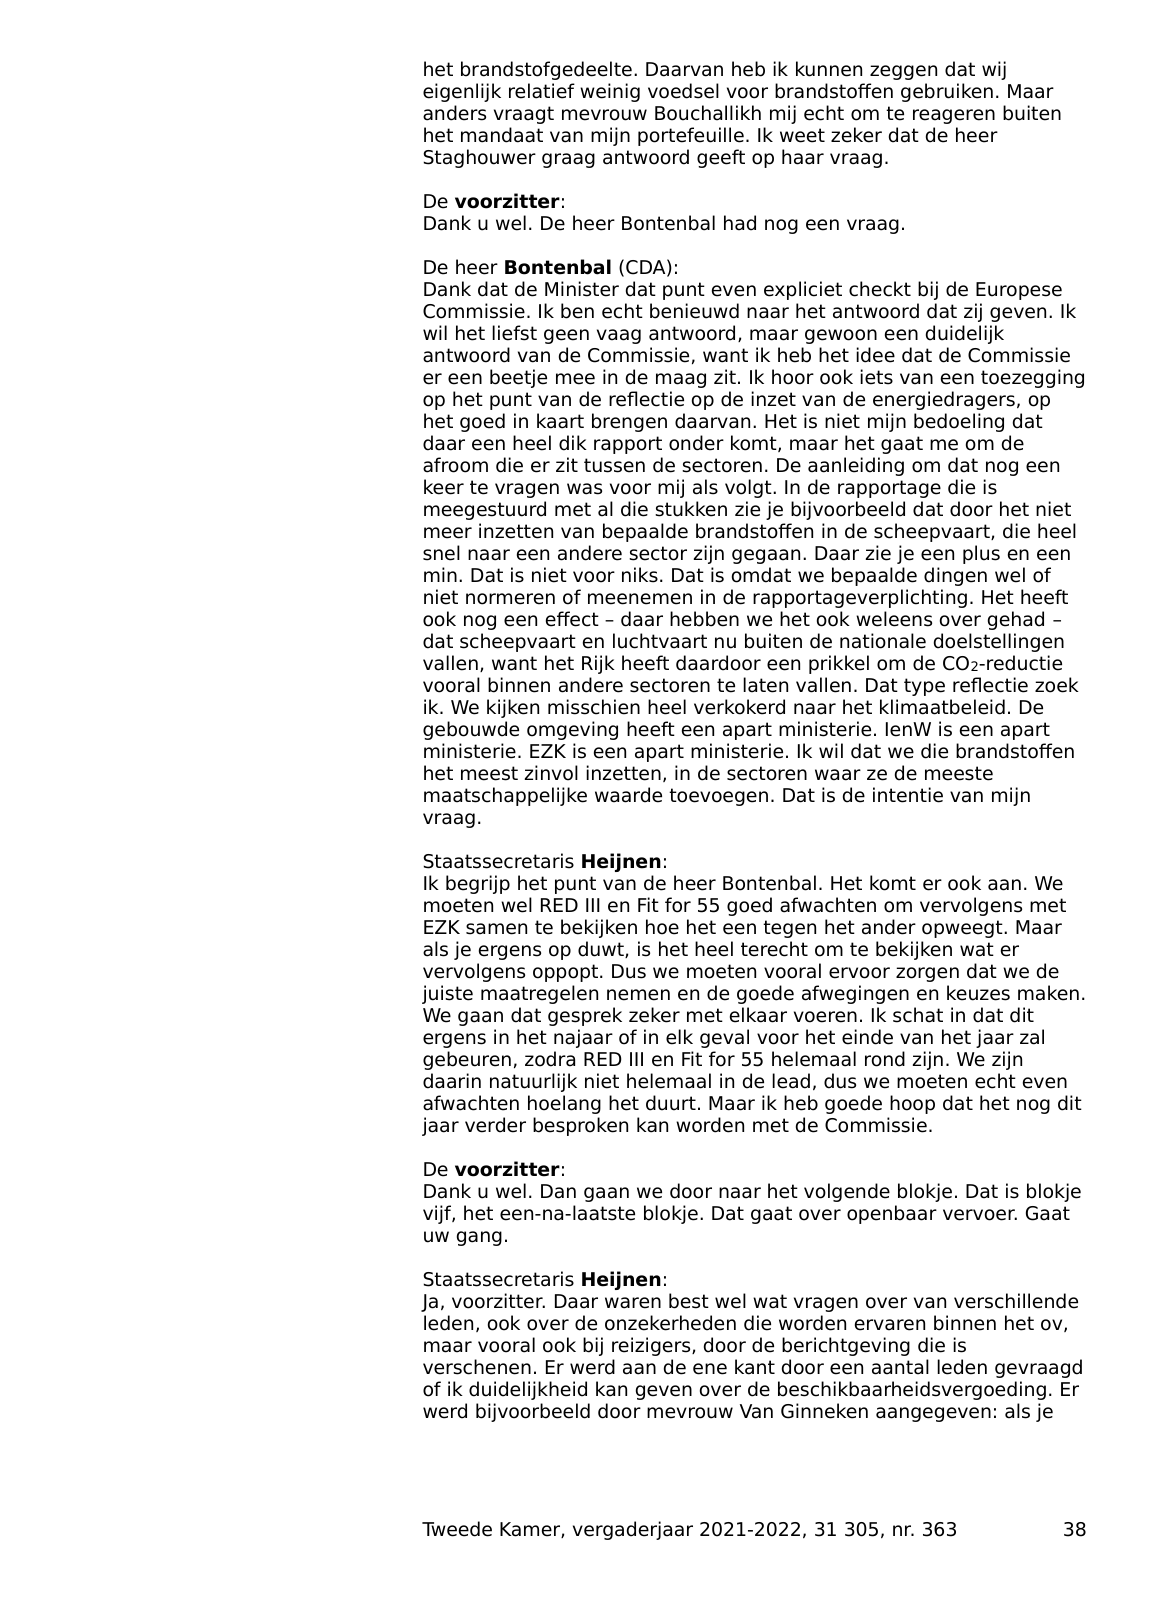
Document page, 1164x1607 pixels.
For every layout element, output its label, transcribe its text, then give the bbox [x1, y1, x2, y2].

text De voorzitter: [422, 1159, 1087, 1181]
text Staatssecretaris Heijnen: [422, 851, 1087, 873]
text het brandstofgedeelte. Daarvan heb ik kunnen zeggen dat wij eigenlijk relatief weinig voedsel voor brandstoffen gebruiken. Maar anders vraagt mevrouw Bouchallikh mij echt om te reageren buiten het mandaat van mijn portefeuille. Ik weet zeker dat de heer Staghouwer graag antwoord geeft op haar vraag. [422, 59, 1087, 169]
text Staatssecretaris Heijnen: [422, 1269, 1087, 1291]
text Ja, voorzitter. Daar waren best wel wat vragen over van verschillende leden, ook over de onzekerheden die worden ervaren binnen het ov, maar vooral ook bij reizigers, door de berichtgeving die is verschenen. Er werd aan de ene kant door een aantal leden gevraagd of ik duidelijkheid kan geven over de beschikbaarheidsvergoeding. Er werd bijvoorbeeld door mevrouw Van Ginneken aangegeven: als je [422, 1291, 1087, 1423]
text Dank u wel. De heer Bontenbal had nog een vraag. [422, 213, 1087, 235]
text Dank dat de Minister dat punt even expliciet checkt bij de Europese Commissie. Ik ben echt benieuwd naar het antwoord dat zij geven. Ik wil het liefst geen vaag antwoord, maar gewoon een duidelijk antwoord van de Commissie, want ik heb het idee dat de Commissie er een beetje mee in de maag zit. Ik hoor ook iets van een toezegging op het punt van de reflectie op de inzet van de energiedragers, op het goed in kaart brengen daarvan. Het is niet mijn bedoeling dat daar een heel dik rapport onder komt, maar het gaat me om de afroom die er zit tussen de sectoren. De aanleiding om dat nog een keer te vragen was voor mij als volgt. In de rapportage die is meegestuurd met al die stukken zie je bijvoorbeeld dat door het niet meer inzetten van bepaalde brandstoffen in de scheepvaart, die heel snel naar een andere sector zijn gegaan. Daar zie je een plus en een min. Dat is niet voor niks. Dat is omdat we bepaalde dingen wel of niet normeren of meenemen in de rapportageverplichting. Het heeft ook nog een effect – daar hebben we het ook weleens over gehad – dat scheepvaart en luchtvaart nu buiten de nationale doelstellingen vallen, want het Rijk heeft daardoor een prikkel om de CO2-reductie vooral binnen andere sectoren te laten vallen. Dat type reflectie zoek ik. We kijken misschien heel verkokerd naar het klimaatbeleid. De gebouwde omgeving heeft een apart ministerie. IenW is een apart ministerie. EZK is een apart ministerie. Ik wil dat we die brandstoffen het meest zinvol inzetten, in de sectoren waar ze de meeste maatschappelijke waarde toevoegen. Dat is de intentie van mijn vraag. [422, 279, 1087, 829]
text De voorzitter: [422, 191, 1087, 213]
text De heer Bontenbal (CDA): [422, 257, 1087, 279]
text Dank u wel. Dan gaan we door naar het volgende blokje. Dat is blokje vijf, het een-na-laatste blokje. Dat gaat over openbaar vervoer. Gaat uw gang. [422, 1181, 1087, 1247]
text Ik begrijp het punt van de heer Bontenbal. Het komt er ook aan. We moeten wel RED III en Fit for 55 goed afwachten om vervolgens met EZK samen te bekijken hoe het een tegen het ander opweegt. Maar als je ergens op duwt, is het heel terecht om te bekijken wat er vervolgens oppopt. Dus we moeten vooral ervoor zorgen dat we de juiste maatregelen nemen en de goede afwegingen en keuzes maken. We gaan dat gesprek zeker met elkaar voeren. Ik schat in dat dit ergens in het najaar of in elk geval voor het einde van het jaar zal gebeuren, zodra RED III en Fit for 55 helemaal rond zijn. We zijn daarin natuurlijk niet helemaal in de lead, dus we moeten echt even afwachten hoelang het duurt. Maar ik heb goede hoop dat het nog dit jaar verder besproken kan worden met de Commissie. [422, 873, 1087, 1137]
